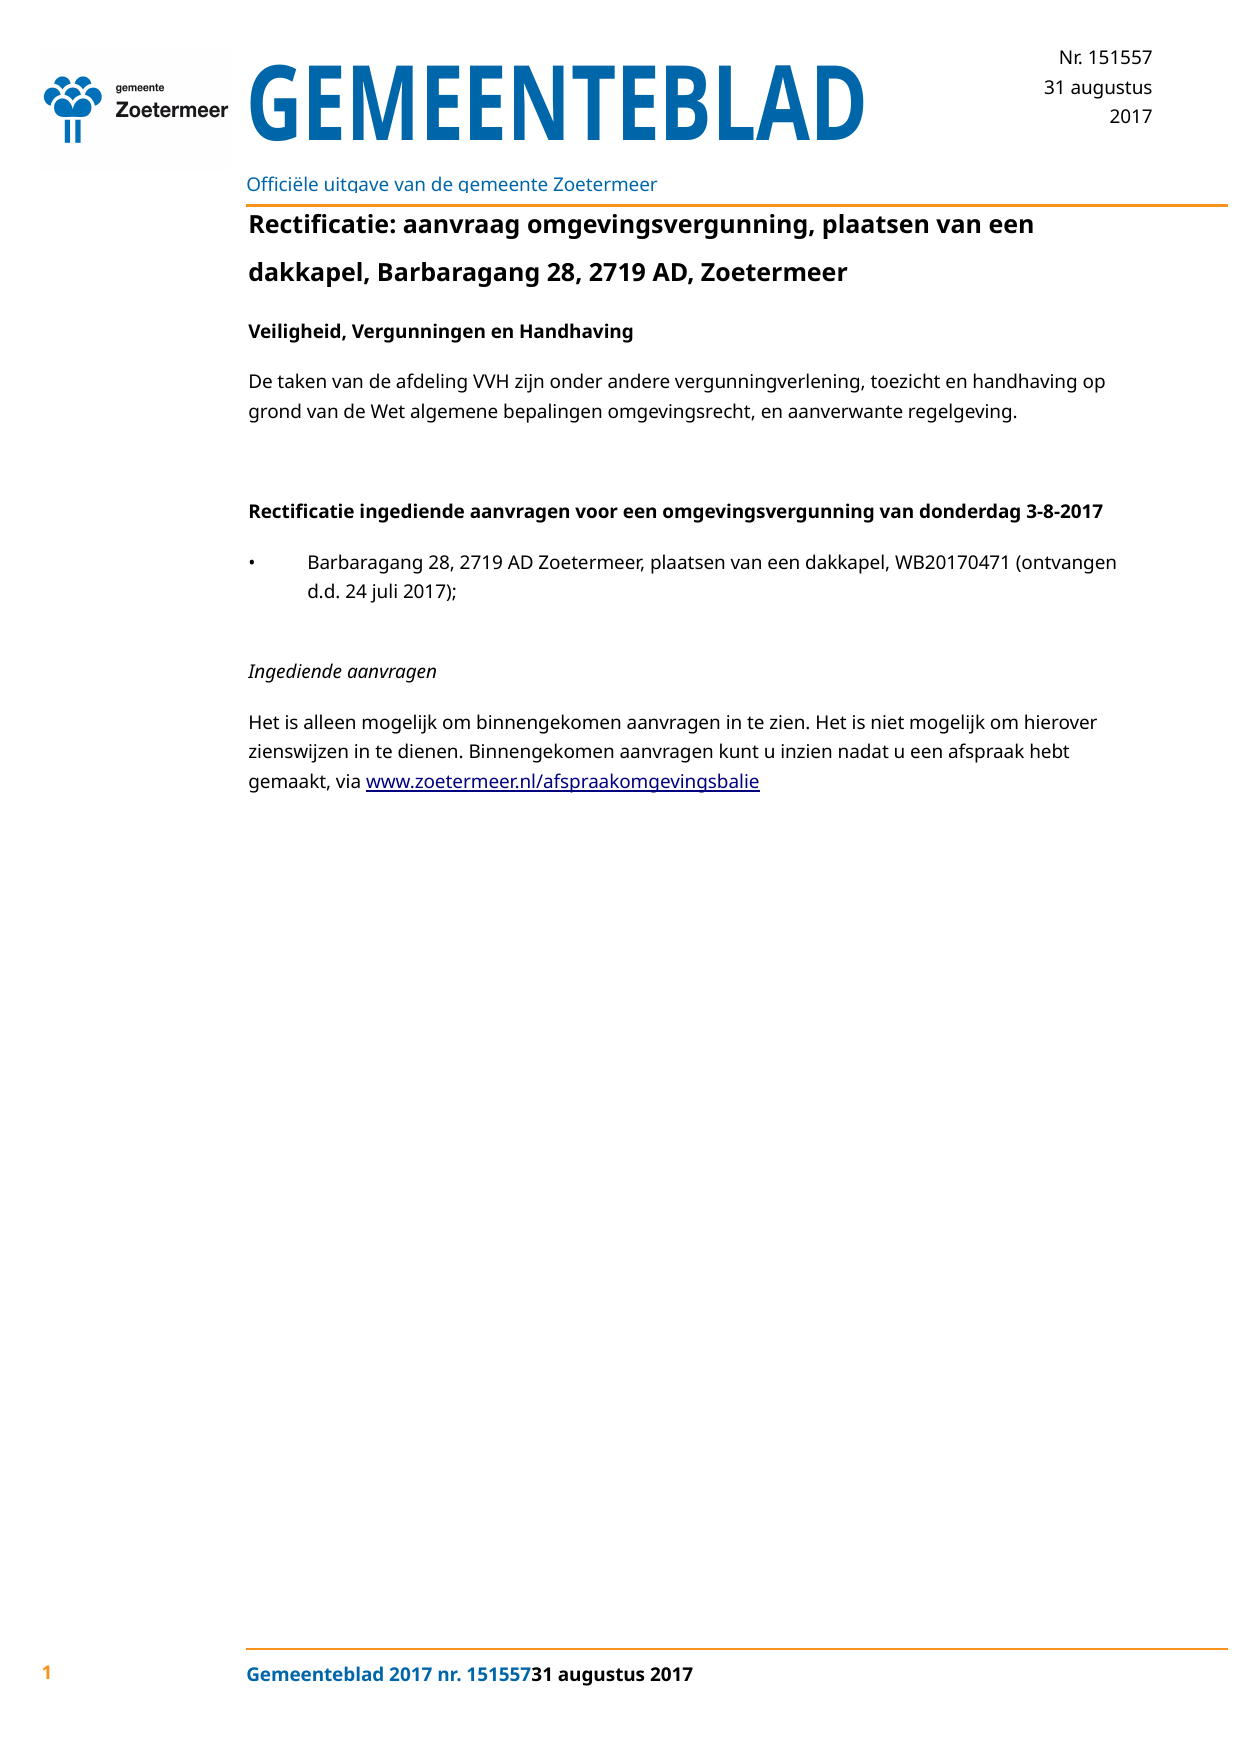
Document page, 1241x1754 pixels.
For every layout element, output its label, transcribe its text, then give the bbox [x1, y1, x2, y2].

list Barbaragang 28, 2719 AD Zoetermeer, plaatsen van een dakkapel, WB20170471 (ontvangen d.d. 24 juli 2017); [248, 549, 1152, 604]
text De taken van de afdeling VVH zijn onder andere vergunningverlening, toezicht en handhaving op grond van de Wet algemene bepalingen omgevingsrecht, en aanverwante regelgeving. [248, 368, 1152, 424]
picture [41, 47, 231, 172]
text Rectificatie: aanvraag omgevingsvergunning, plaatsen van een dakkapel, Barbaragang 28, 2719 AD, Zoetermeer [248, 207, 1152, 288]
text Rectificatie ingediende aanvragen voor een omgevingsvergunning van donderdag 3-8-2017 [248, 499, 1152, 524]
text Het is alleen mogelijk om binnengekomen aanvragen in te zien. Het is niet mogelijk om hierover zienswijzen in te dienen. Binnengekomen aanvragen kunt u inzien nadat u een afspraak hebt gemaakt, via www.zoetermeer.nl/afspraakomgevingsbalie [248, 709, 1152, 794]
text Ingediende aanvragen [248, 659, 1152, 684]
text Veiligheid, Vergunningen en Handhaving [248, 318, 1152, 344]
